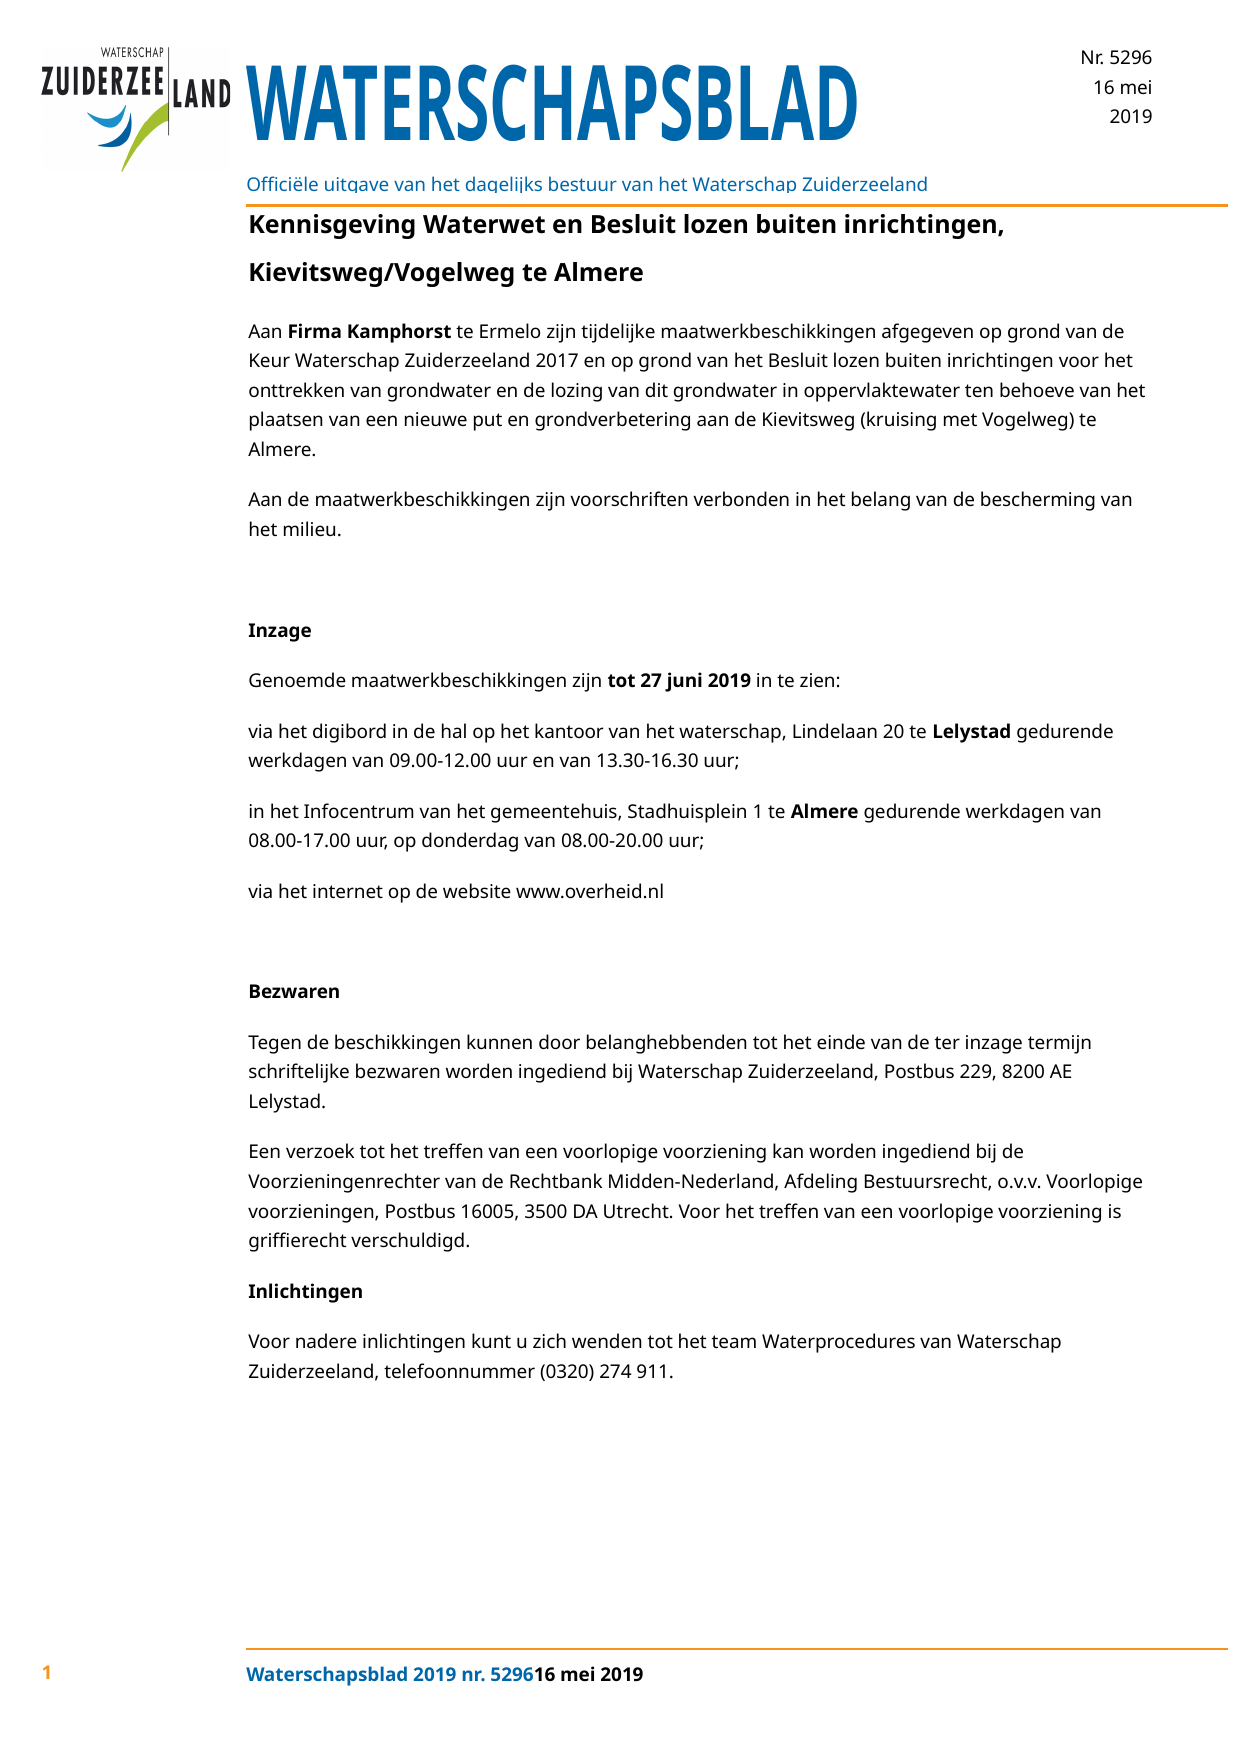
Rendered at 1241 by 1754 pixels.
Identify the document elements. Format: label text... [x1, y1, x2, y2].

picture [41, 47, 231, 172]
text via het internet op de website www.overheid.nl [248, 878, 1152, 904]
text Aan Firma Kamphorst te Ermelo zijn tijdelijke maatwerkbeschikkingen afgegeven op grond van de Keur Waterschap Zuiderzeeland 2017 en op grond van het Besluit lozen buiten inrichtingen voor het onttrekken van grondwater en de lozing van dit grondwater in oppervlakte­water ten behoeve van het plaatsen van een nieuwe put en grondverbetering aan de Kievitsweg (kruising met Vogelweg) te Almere. [248, 318, 1152, 462]
text Inzage [248, 617, 1152, 643]
text Voor nadere inlichtingen kunt u zich wenden tot het team Waterprocedures van Waterschap Zuiderzeeland, telefoonnummer (0320) 274 911. [248, 1328, 1152, 1384]
text Bezwaren [248, 979, 1152, 1004]
text Genoemde maatwerkbeschikkingen zijn tot 27 juni 2019 in te zien: [248, 667, 1152, 693]
text via het digibord in de hal op het kantoor van het waterschap, Lindelaan 20 te Lelystad gedurende werkdagen van 09.00-12.00 uur en van 13.30-16.30 uur; [248, 718, 1152, 773]
text Kennisgeving Waterwet en Besluit lozen buiten inrichtingen, Kievitsweg/Vogelweg te Almere [248, 207, 1152, 288]
text Aan de maatwerkbeschikkingen zijn voorschriften verbonden in het belang van de bescherming van het milieu. [248, 487, 1152, 542]
text Tegen de beschikkingen kunnen door belanghebbenden tot het einde van de ter inzage termijn schriftelijke bezwaren worden ingediend bij Waterschap Zuiderzeeland, Postbus 229, 8200 AE Lelystad. [248, 1029, 1152, 1114]
text Inlichtingen [248, 1278, 1152, 1304]
text in het Infocentrum van het gemeentehuis, Stadhuisplein 1 te Almere gedurende werkdagen van 08.00-17.00 uur, op donderdag van 08.00-20.00 uur; [248, 798, 1152, 853]
text Een verzoek tot het treffen van een voorlopige voorziening kan worden ingediend bij de Voorzieningenrechter van de Rechtbank Midden-Nederland, Afdeling Bestuursrecht, o.v.v. Voorlopige voorzieningen, Postbus 16005, 3500 DA Utrecht. Voor het treffen van een voorlopige voorziening is griffierecht verschuldigd. [248, 1139, 1152, 1253]
